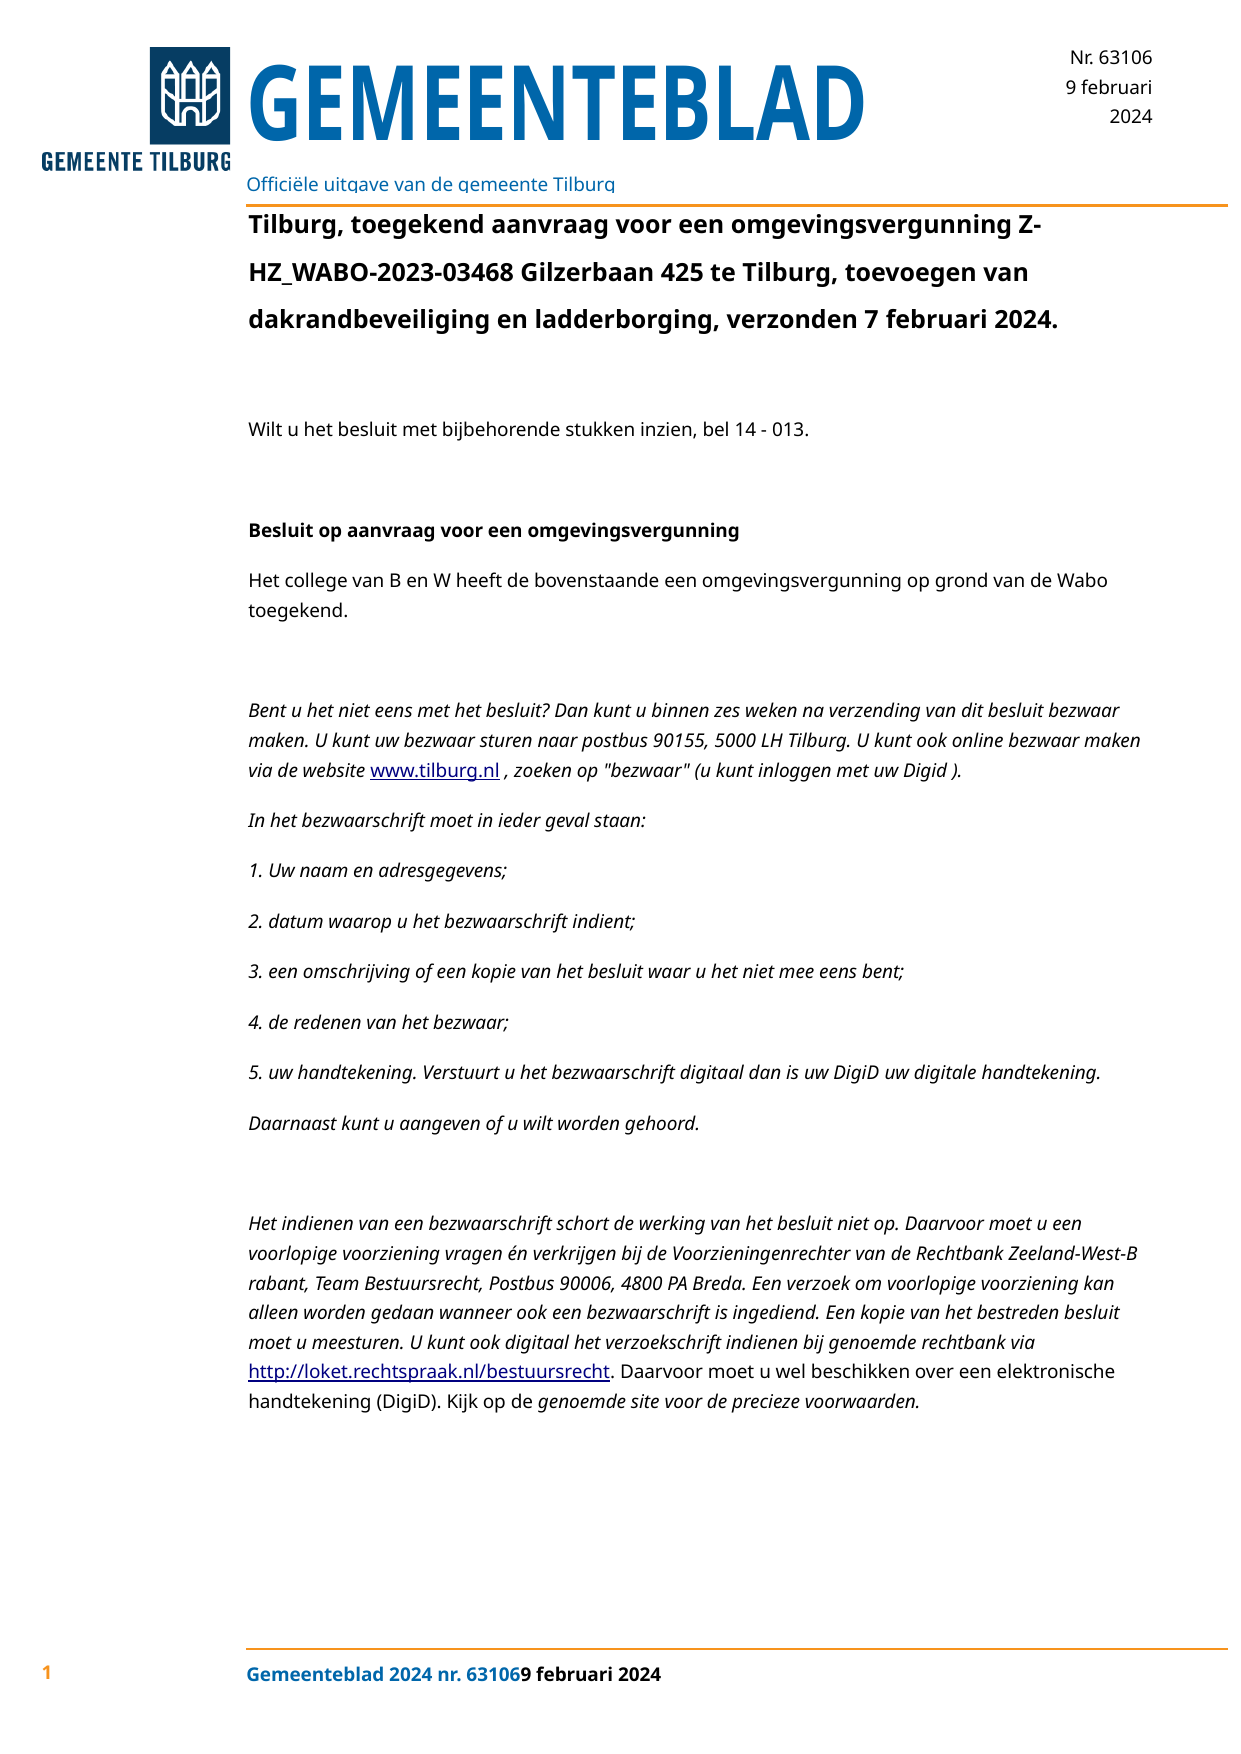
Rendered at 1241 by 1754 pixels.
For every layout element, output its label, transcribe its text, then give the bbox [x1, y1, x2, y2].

text In het bezwaarschrift moet in ieder geval staan: [248, 807, 1152, 833]
text 3. een omschrijving of een kopie van het besluit waar u het niet mee eens bent; [248, 958, 1152, 984]
text 4. de redenen van het bezwaar; [248, 1009, 1152, 1034]
text Wilt u het besluit met bijbehorende stukken inzien, bel 14 - 013. [248, 416, 1152, 442]
text Besluit op aanvraag voor een omgevingsvergunning [248, 517, 1152, 542]
text Tilburg, toegekend aanvraag voor een omgevingsvergunning Z-HZ_WABO-2023-03468 Gilzerbaan 425 te Tilburg, toevoegen van dakrandbeveiliging en ladderborging, verzonden 7 februari 2024. [248, 207, 1152, 336]
text 5. uw handtekening. Verstuurt u het bezwaarschrift digitaal dan is uw DigiD uw digitale handtekening. [248, 1059, 1152, 1085]
text Het college van B en W heeft de bovenstaande een omgevingsvergunning op grond van de Wabo toegekend. [248, 567, 1152, 622]
text Daarnaast kunt u aangeven of u wilt worden gehoord. [248, 1110, 1152, 1135]
picture [41, 47, 231, 172]
text Het indienen van een bezwaarschrift schort de werking van het besluit niet op. Daarvoor moet u een voorlopige voorziening vragen én verkrijgen bij de Voorzieningenrechter van de Rechtbank Zeeland-West-B rabant, Team Bestuursrecht, Postbus 90006, 4800 PA Breda. Een verzoek om voorlopige voorziening kan alleen worden gedaan wanneer ook een bezwaarschrift is ingediend. Een kopie van het bestreden besluit moet u meesturen. U kunt ook digitaal het verzoekschrift indienen bij genoemde rechtbank via http://loket.rechtspraak.nl/bestuursrecht. Daarvoor moet u wel beschikken over een elektronische handtekening (DigiD). Kijk op de genoemde site voor de precieze voorwaarden. [248, 1211, 1152, 1414]
text 1. Uw naam en adresgegevens; [248, 858, 1152, 883]
text Bent u het niet eens met het besluit? Dan kunt u binnen zes weken na verzending van dit besluit bezwaar maken. U kunt uw bezwaar sturen naar postbus 90155, 5000 LH Tilburg. U kunt ook online bezwaar maken via de website www.tilburg.nl , zoeken op "bezwaar" (u kunt inloggen met uw Digid ). [248, 698, 1152, 782]
text 2. datum waarop u het bezwaarschrift indient; [248, 908, 1152, 934]
